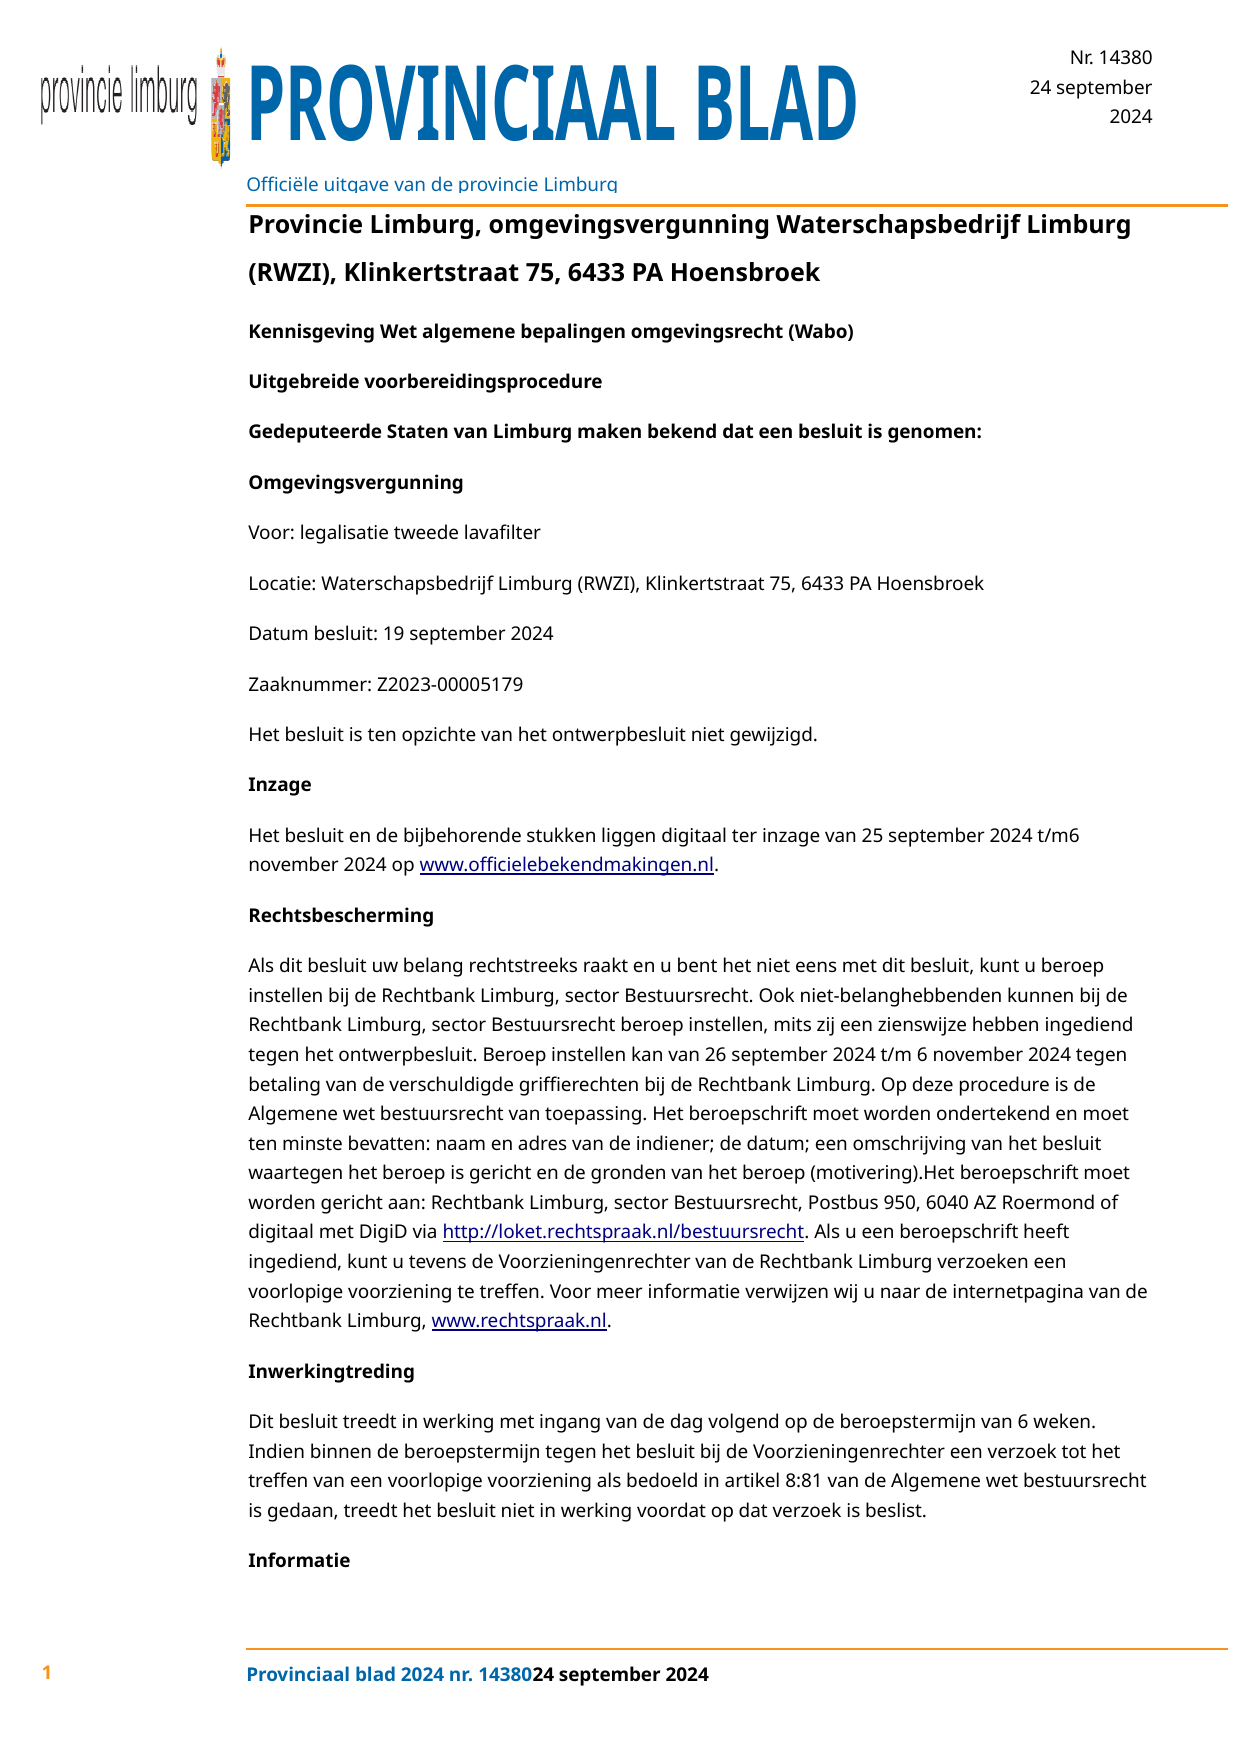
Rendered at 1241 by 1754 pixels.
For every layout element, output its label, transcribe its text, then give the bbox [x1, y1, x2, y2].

text Uitgebreide voorbereidingsprocedure [248, 368, 1152, 394]
picture [41, 47, 231, 172]
text Zaaknummer: Z2023-00005179 [248, 671, 1152, 697]
text Gedeputeerde Staten van Limburg maken bekend dat een besluit is genomen: [248, 419, 1152, 444]
text Datum besluit: 19 september 2024 [248, 620, 1152, 646]
text Inzage [248, 772, 1152, 797]
text Inwerkingtreding [248, 1358, 1152, 1384]
text Het besluit en de bijbehorende stukken liggen digitaal ter inzage van 25 september 2024 t/m6 november 2024 op www.officielebekendmakingen.nl. [248, 822, 1152, 877]
text Voor: legalisatie tweede lavafilter [248, 519, 1152, 545]
text Informatie [248, 1547, 1152, 1573]
text Kennisgeving Wet algemene bepalingen omgevingsrecht (Wabo) [248, 318, 1152, 344]
text Dit besluit treedt in werking met ingang van de dag volgend op de beroepstermijn van 6 weken. Indien binnen de beroepstermijn tegen het besluit bij de Voorzieningenrechter een verzoek tot het treffen van een voorlopige voorziening als bedoeld in artikel 8:81 van de Algemene wet bestuursrecht is gedaan, treedt het besluit niet in werking voordat op dat verzoek is beslist. [248, 1408, 1152, 1523]
text Het besluit is ten opzichte van het ontwerpbesluit niet gewijzigd. [248, 721, 1152, 747]
text Rechtsbescherming [248, 902, 1152, 928]
text Omgevingsvergunning [248, 469, 1152, 495]
text Als dit besluit uw belang rechtstreeks raakt en u bent het niet eens met dit besluit, kunt u beroep instellen bij de Rechtbank Limburg, sector Bestuursrecht. Ook niet-belanghebbenden kunnen bij de Rechtbank Limburg, sector Bestuursrecht beroep instellen, mits zij een zienswijze hebben ingediend tegen het ontwerpbesluit. Beroep instellen kan van 26 september 2024 t/m 6 november 2024 tegen betaling van de verschuldigde griffierechten bij de Rechtbank Limburg. Op deze procedure is de Algemene wet bestuursrecht van toepassing. Het beroepschrift moet worden ondertekend en moet ten minste bevatten: naam en adres van de indiener; de datum; een omschrijving van het besluit waartegen het beroep is gericht en de gronden van het beroep (motivering).Het beroepschrift moet worden gericht aan: Rechtbank Limburg, sector Bestuursrecht, Postbus 950, 6040 AZ Roermond of digitaal met DigiD via http://loket.rechtspraak.nl/bestuursrecht. Als u een beroepschrift heeft ingediend, kunt u tevens de Voorzieningenrechter van de Rechtbank Limburg verzoeken een voorlopige voorziening te treffen. Voor meer informatie verwijzen wij u naar de internetpagina van de Rechtbank Limburg, www.rechtspraak.nl. [248, 952, 1152, 1333]
text Provincie Limburg, omgevingsvergunning Waterschapsbedrijf Limburg (RWZI), Klinkertstraat 75, 6433 PA Hoensbroek [248, 207, 1152, 288]
text Locatie: Waterschapsbedrijf Limburg (RWZI), Klinkertstraat 75, 6433 PA Hoensbroek [248, 570, 1152, 596]
